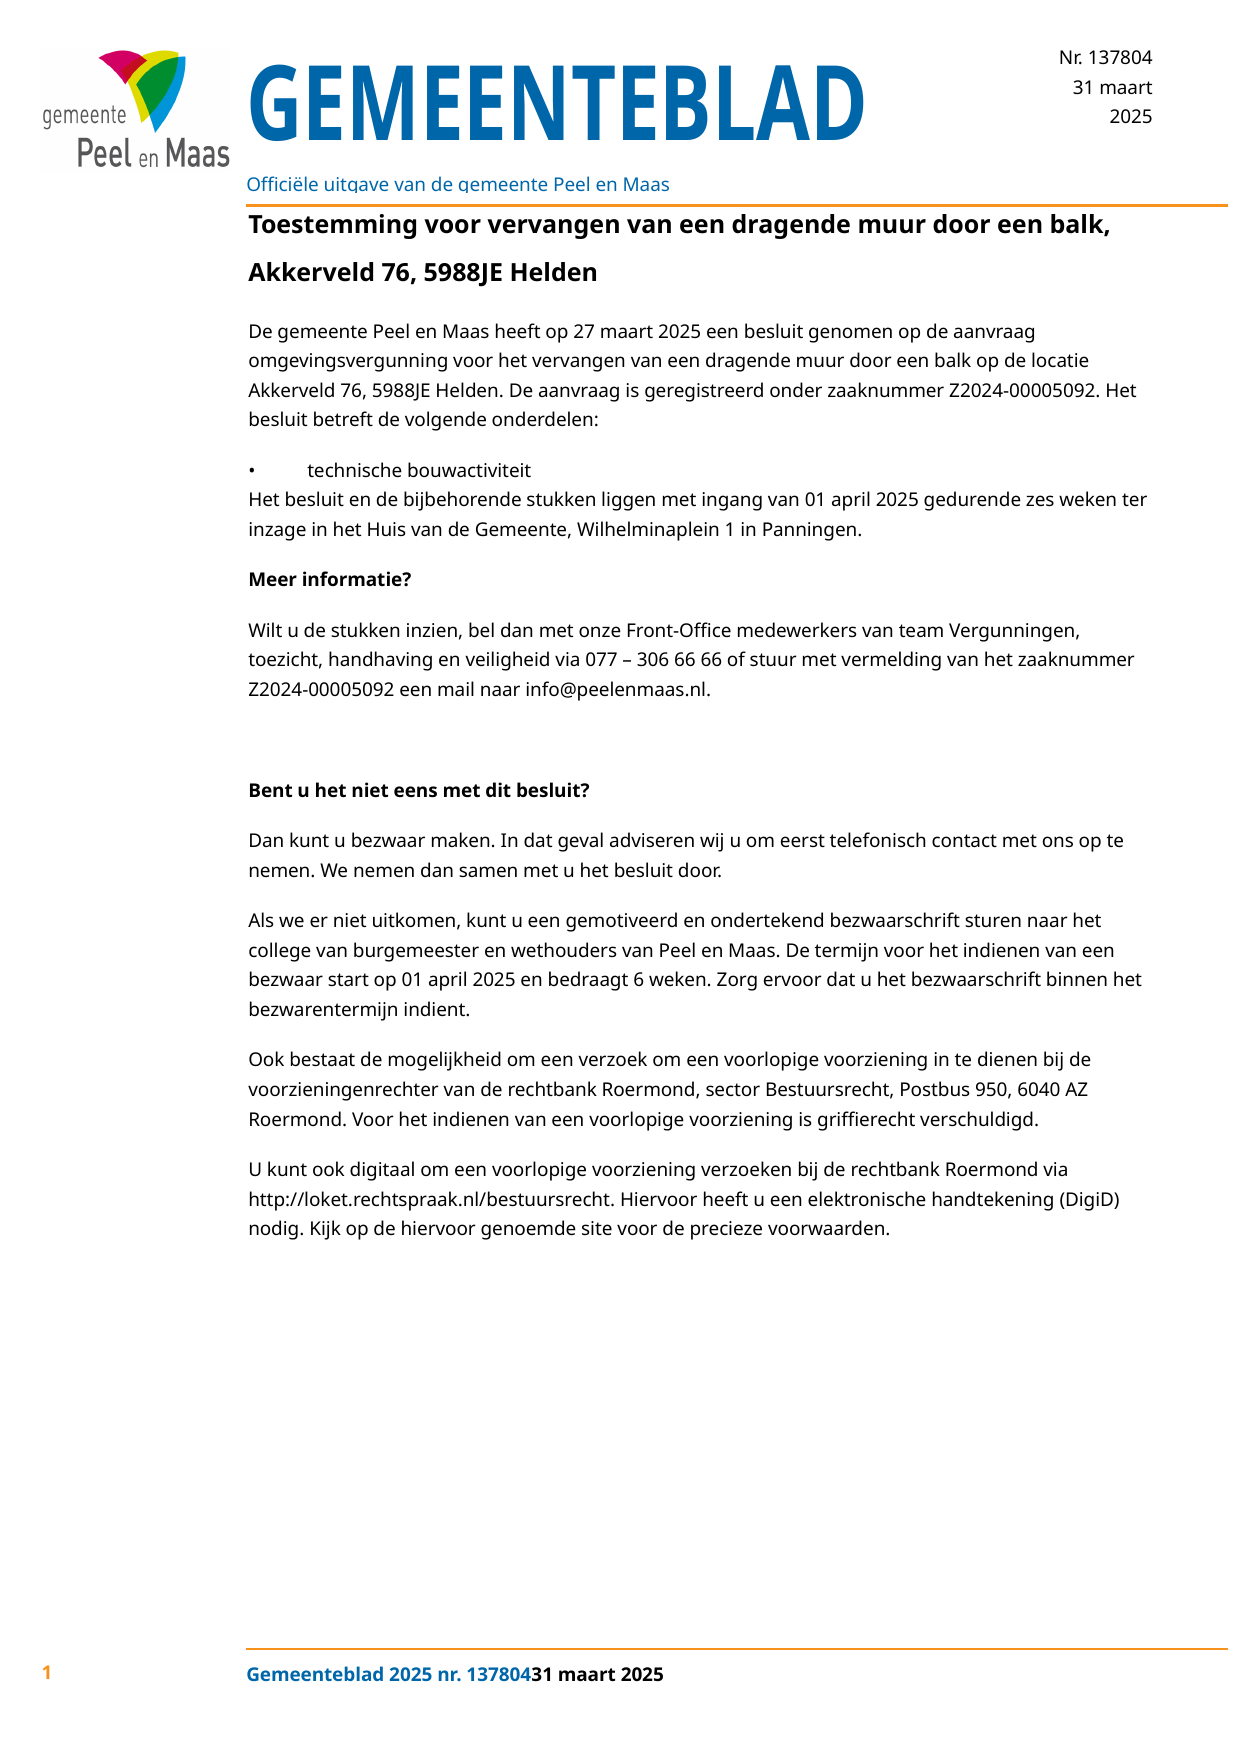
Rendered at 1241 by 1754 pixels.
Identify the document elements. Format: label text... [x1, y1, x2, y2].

picture [41, 47, 231, 172]
text Als we er niet uitkomen, kunt u een gemotiveerd en ondertekend bezwaarschrift sturen naar het college van burgemeester en wethouders van Peel en Maas. De termijn voor het indienen van een bezwaar start op 01 april 2025 en bedraagt 6 weken. Zorg ervoor dat u het bezwaarschrift binnen het bezwarentermijn indient. [248, 907, 1152, 1022]
text U kunt ook digitaal om een voorlopige voorziening verzoeken bij de rechtbank Roermond via http://loket.rechtspraak.nl/bestuursrecht. Hiervoor heeft u een elektronische handtekening (DigiD) nodig. Kijk op de hiervoor genoemde site voor de precieze voorwaarden. [248, 1156, 1152, 1241]
text Ook bestaat de mogelijkheid om een verzoek om een voorlopige voorziening in te dienen bij de voorzieningenrechter van de rechtbank Roermond, sector Bestuursrecht, Postbus 950, 6040 AZ Roermond. Voor het indienen van een voorlopige voorziening is griffierecht verschuldigd. [248, 1047, 1152, 1132]
text Het besluit en de bijbehorende stukken liggen met ingang van 01 april 2025 gedurende zes weken ter inzage in het Huis van de Gemeente, Wilhelminaplein 1 in Panningen. [248, 487, 1152, 542]
text Wilt u de stukken inzien, bel dan met onze Front-Office medewerkers van team Vergunningen, toezicht, handhaving en veiligheid via 077 – 306 66 66 of stuur met vermelding van het zaaknummer Z2024-00005092 een mail naar info@peelenmaas.nl. [248, 617, 1152, 702]
text De gemeente Peel en Maas heeft op 27 maart 2025 een besluit genomen op de aanvraag omgevingsvergunning voor het vervangen van een dragende muur door een balk op de locatie Akkerveld 76, 5988JE Helden. De aanvraag is geregistreerd onder zaaknummer Z2024-00005092. Het besluit betreft de volgende onderdelen: [248, 318, 1152, 432]
list technische bouwactiviteit [248, 457, 1152, 483]
text Dan kunt u bezwaar maken. In dat geval adviseren wij u om eerst telefonisch contact met ons op te nemen. We nemen dan samen met u het besluit door. [248, 827, 1152, 883]
text Bent u het niet eens met dit besluit? [248, 777, 1152, 803]
text Meer informatie? [248, 567, 1152, 592]
text Toestemming voor vervangen van een dragende muur door een balk, Akkerveld 76, 5988JE Helden [248, 207, 1152, 288]
